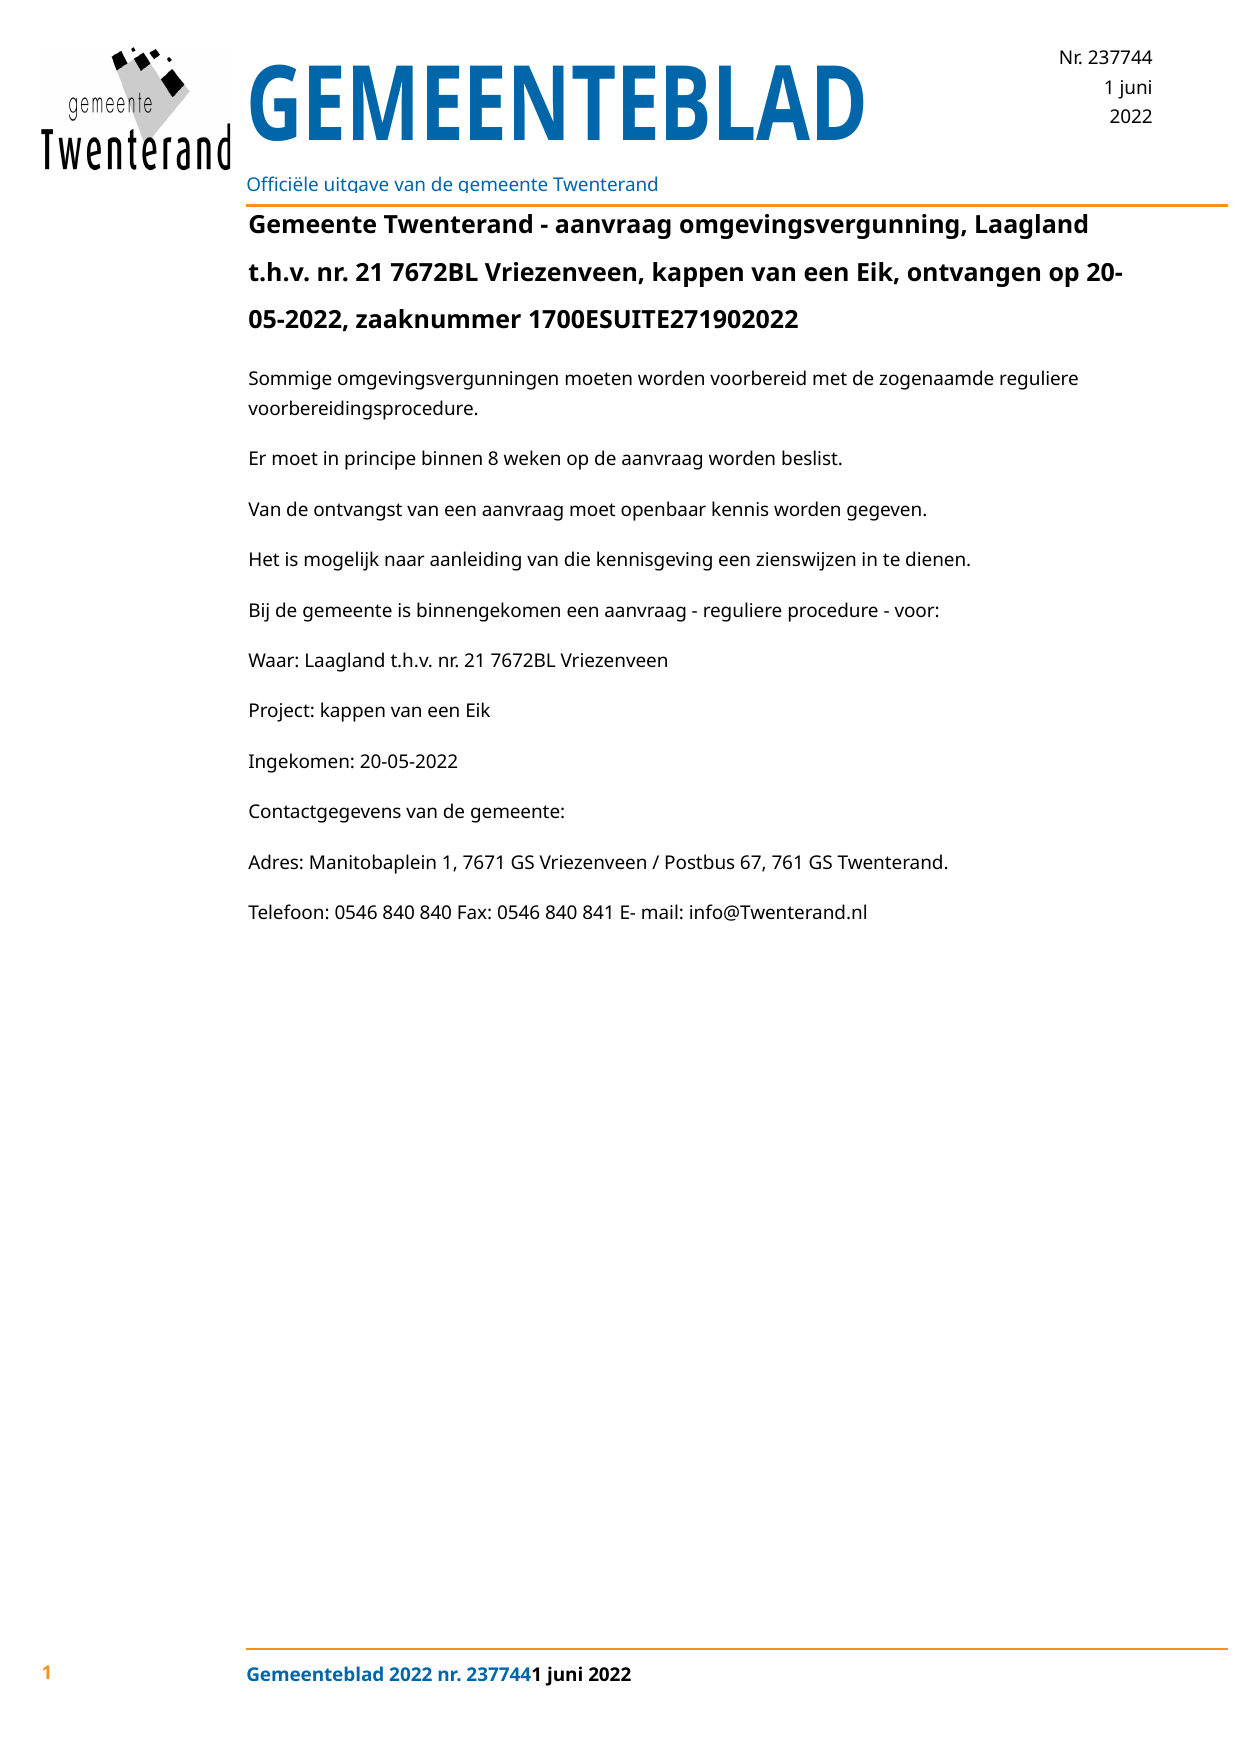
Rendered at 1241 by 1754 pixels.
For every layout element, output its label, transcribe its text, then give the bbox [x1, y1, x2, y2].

text Adres: Manitobaplein 1, 7671 GS Vriezenveen / Postbus 67, 761 GS Twenterand. [248, 849, 1152, 874]
text Contactgegevens van de gemeente: [248, 798, 1152, 824]
text Ingekomen: 20-05-2022 [248, 748, 1152, 774]
text Sommige omgevingsvergunningen moeten worden voorbereid met de zogenaamde reguliere voorbereidingsprocedure. [248, 366, 1152, 421]
text Het is mogelijk naar aanleiding van die kennisgeving een zienswijzen in te dienen. [248, 546, 1152, 572]
text Bij de gemeente is binnengekomen een aanvraag - reguliere procedure - voor: [248, 597, 1152, 622]
text Waar: Laagland t.h.v. nr. 21 7672BL Vriezenveen [248, 647, 1152, 673]
picture [41, 47, 231, 172]
text Telefoon: 0546 840 840 Fax: 0546 840 841 E- mail: info@Twenterand.nl [248, 899, 1152, 925]
text Gemeente Twenterand - aanvraag omgevingsvergunning, Laagland t.h.v. nr. 21 7672BL Vriezenveen, kappen van een Eik, ontvangen op 20-05-2022, zaaknummer 1700ESUITE271902022 [248, 207, 1152, 336]
text Van de ontvangst van een aanvraag moet openbaar kennis worden gegeven. [248, 496, 1152, 522]
text Er moet in principe binnen 8 weken op de aanvraag worden beslist. [248, 446, 1152, 471]
text Project: kappen van een Eik [248, 698, 1152, 723]
